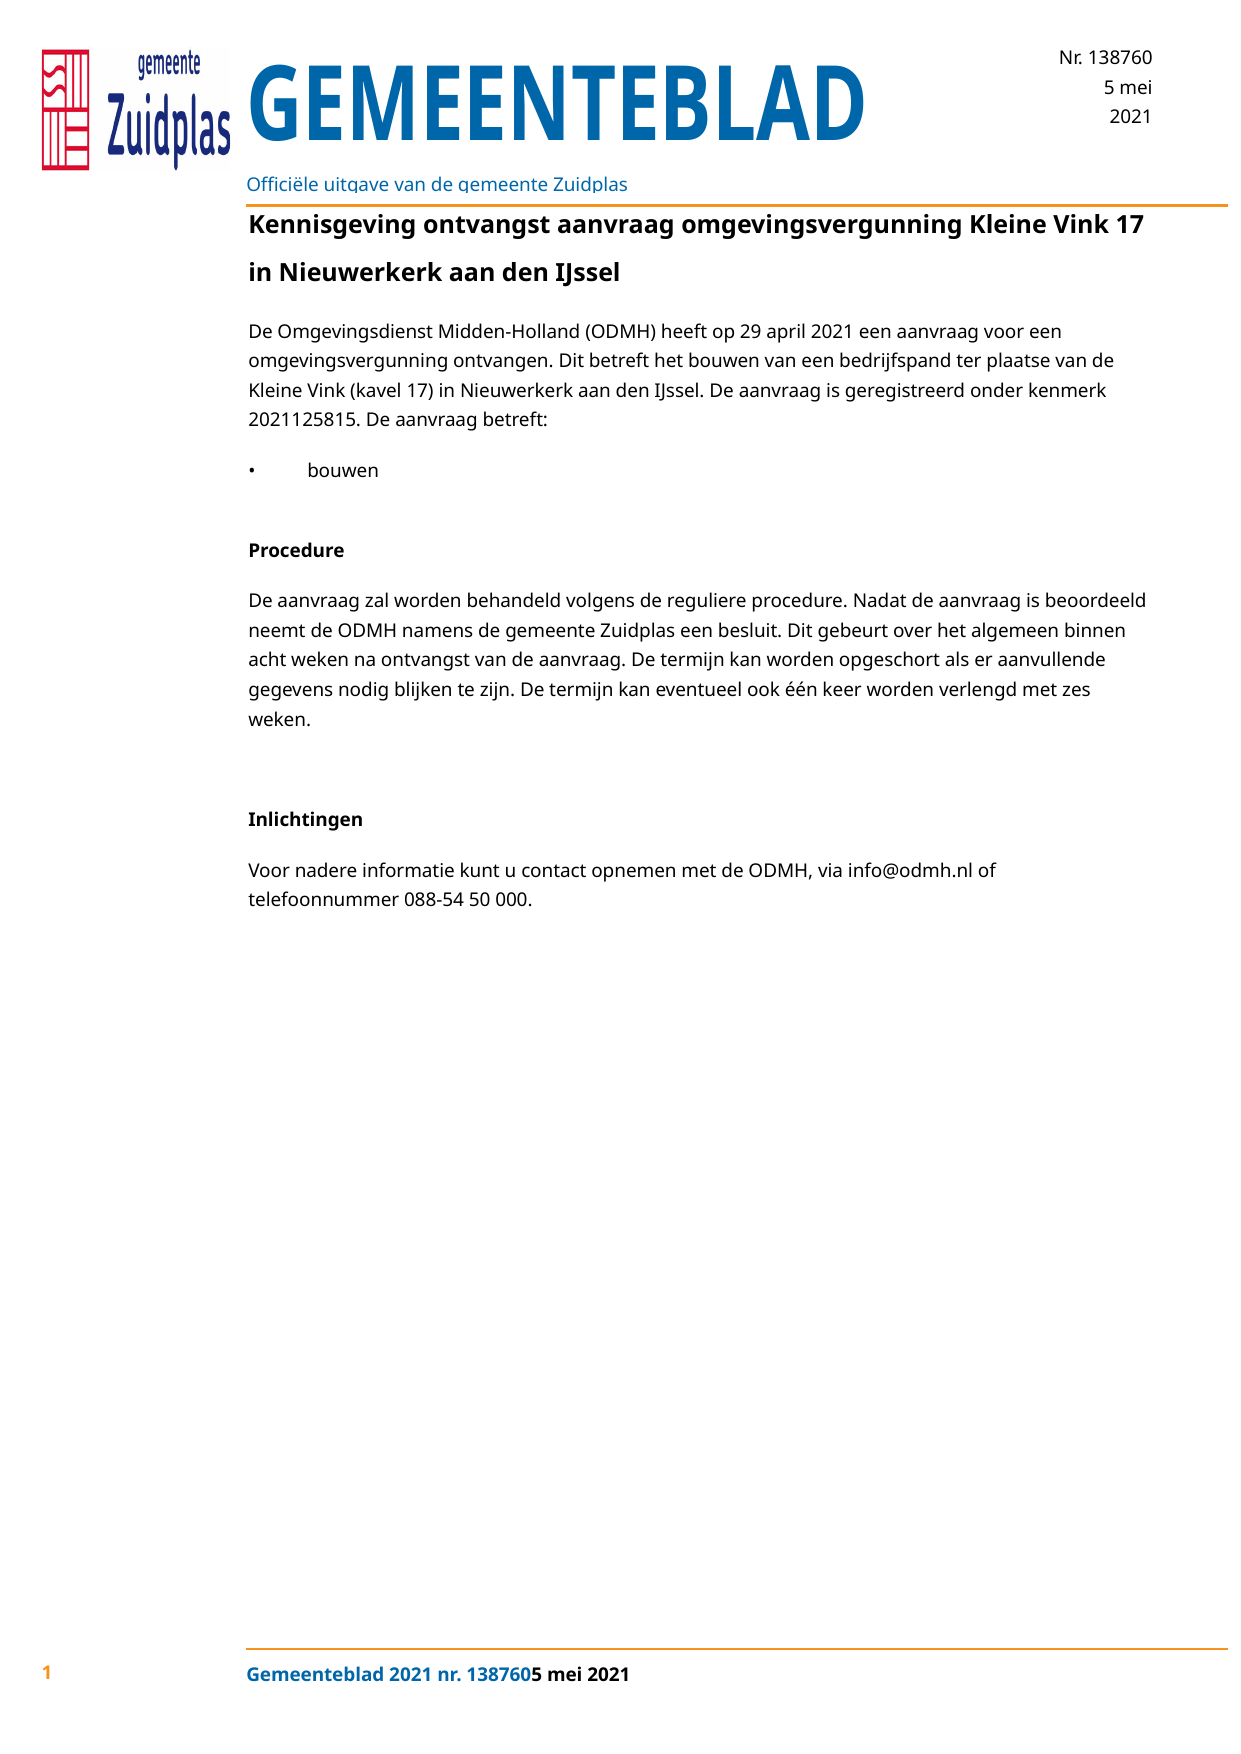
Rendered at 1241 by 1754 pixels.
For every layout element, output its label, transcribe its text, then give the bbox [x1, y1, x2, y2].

list bouwen [248, 457, 1152, 483]
text Voor nadere informatie kunt u contact opnemen met de ODMH, via info@odmh.nl of telefoonnummer 088-54 50 000. [248, 857, 1152, 912]
text Kennisgeving ontvangst aanvraag omgevingsvergunning Kleine Vink 17 in Nieuwerkerk aan den IJssel [248, 207, 1152, 288]
text Inlichtingen [248, 807, 1152, 832]
picture [41, 47, 231, 172]
text De Omgevingsdienst Midden-Holland (ODMH) heeft op 29 april 2021 een aanvraag voor een omgevingsvergunning ontvangen. Dit betreft het bouwen van een bedrijfspand ter plaatse van de Kleine Vink (kavel 17) in Nieuwerkerk aan den IJssel. De aanvraag is geregistreerd onder kenmerk 2021125815. De aanvraag betreft: [248, 318, 1152, 432]
text De aanvraag zal worden behandeld volgens de reguliere procedure. Nadat de aanvraag is beoordeeld neemt de ODMH namens de gemeente Zuidplas een besluit. Dit gebeurt over het algemeen binnen acht weken na ontvangst van de aanvraag. De termijn kan worden opgeschort als er aanvullende gegevens nodig blijken te zijn. De termijn kan eventueel ook één keer worden verlengd met zes weken. [248, 587, 1152, 732]
text Procedure [248, 537, 1152, 563]
